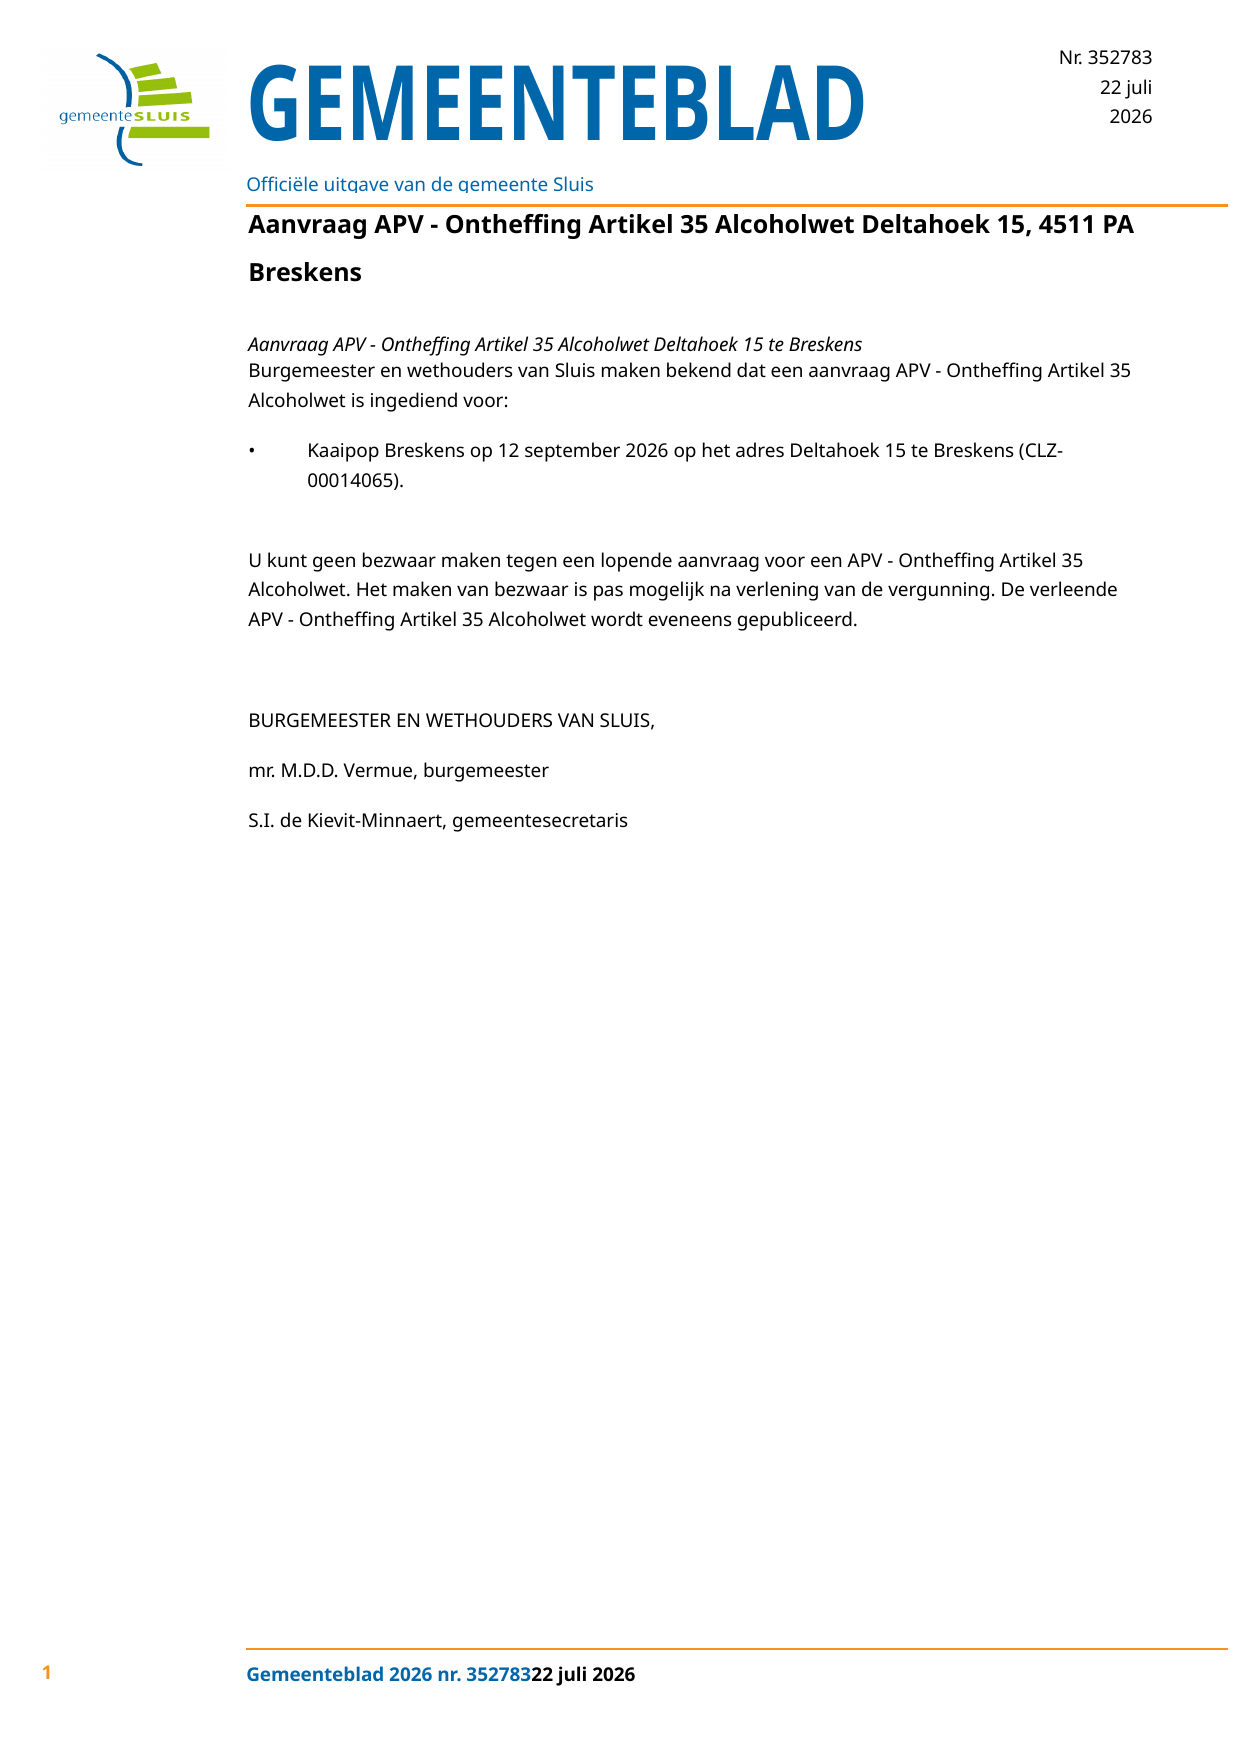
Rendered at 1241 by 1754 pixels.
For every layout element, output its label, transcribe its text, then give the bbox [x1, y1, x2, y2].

text Aanvraag APV - Ontheffing Artikel 35 Alcoholwet Deltahoek 15 te Breskens [248, 331, 1152, 357]
list Kaaipop Breskens op 12 september 2026 op het adres Deltahoek 15 te Breskens (CLZ-00014065). [248, 437, 1152, 492]
text U kunt geen bezwaar maken tegen een lopende aanvraag voor een APV - Ontheffing Artikel 35 Alcoholwet. Het maken van bezwaar is pas mogelijk na verlening van de vergunning. De verleende APV - Ontheffing Artikel 35 Alcoholwet wordt eveneens gepubliceerd. [248, 547, 1152, 632]
text S.I. de Kievit-Minnaert, gemeentesecretaris [248, 808, 1152, 833]
text Burgemeester en wethouders van Sluis maken bekend dat een aanvraag APV - Ontheffing Artikel 35 Alcoholwet is ingediend voor: [248, 357, 1152, 412]
text Aanvraag APV - Ontheffing Artikel 35 Alcoholwet Deltahoek 15, 4511 PA Breskens [248, 207, 1152, 288]
picture [41, 47, 231, 172]
text mr. M.D.D. Vermue, burgemeester [248, 757, 1152, 783]
text BURGEMEESTER EN WETHOUDERS VAN SLUIS, [248, 707, 1152, 732]
